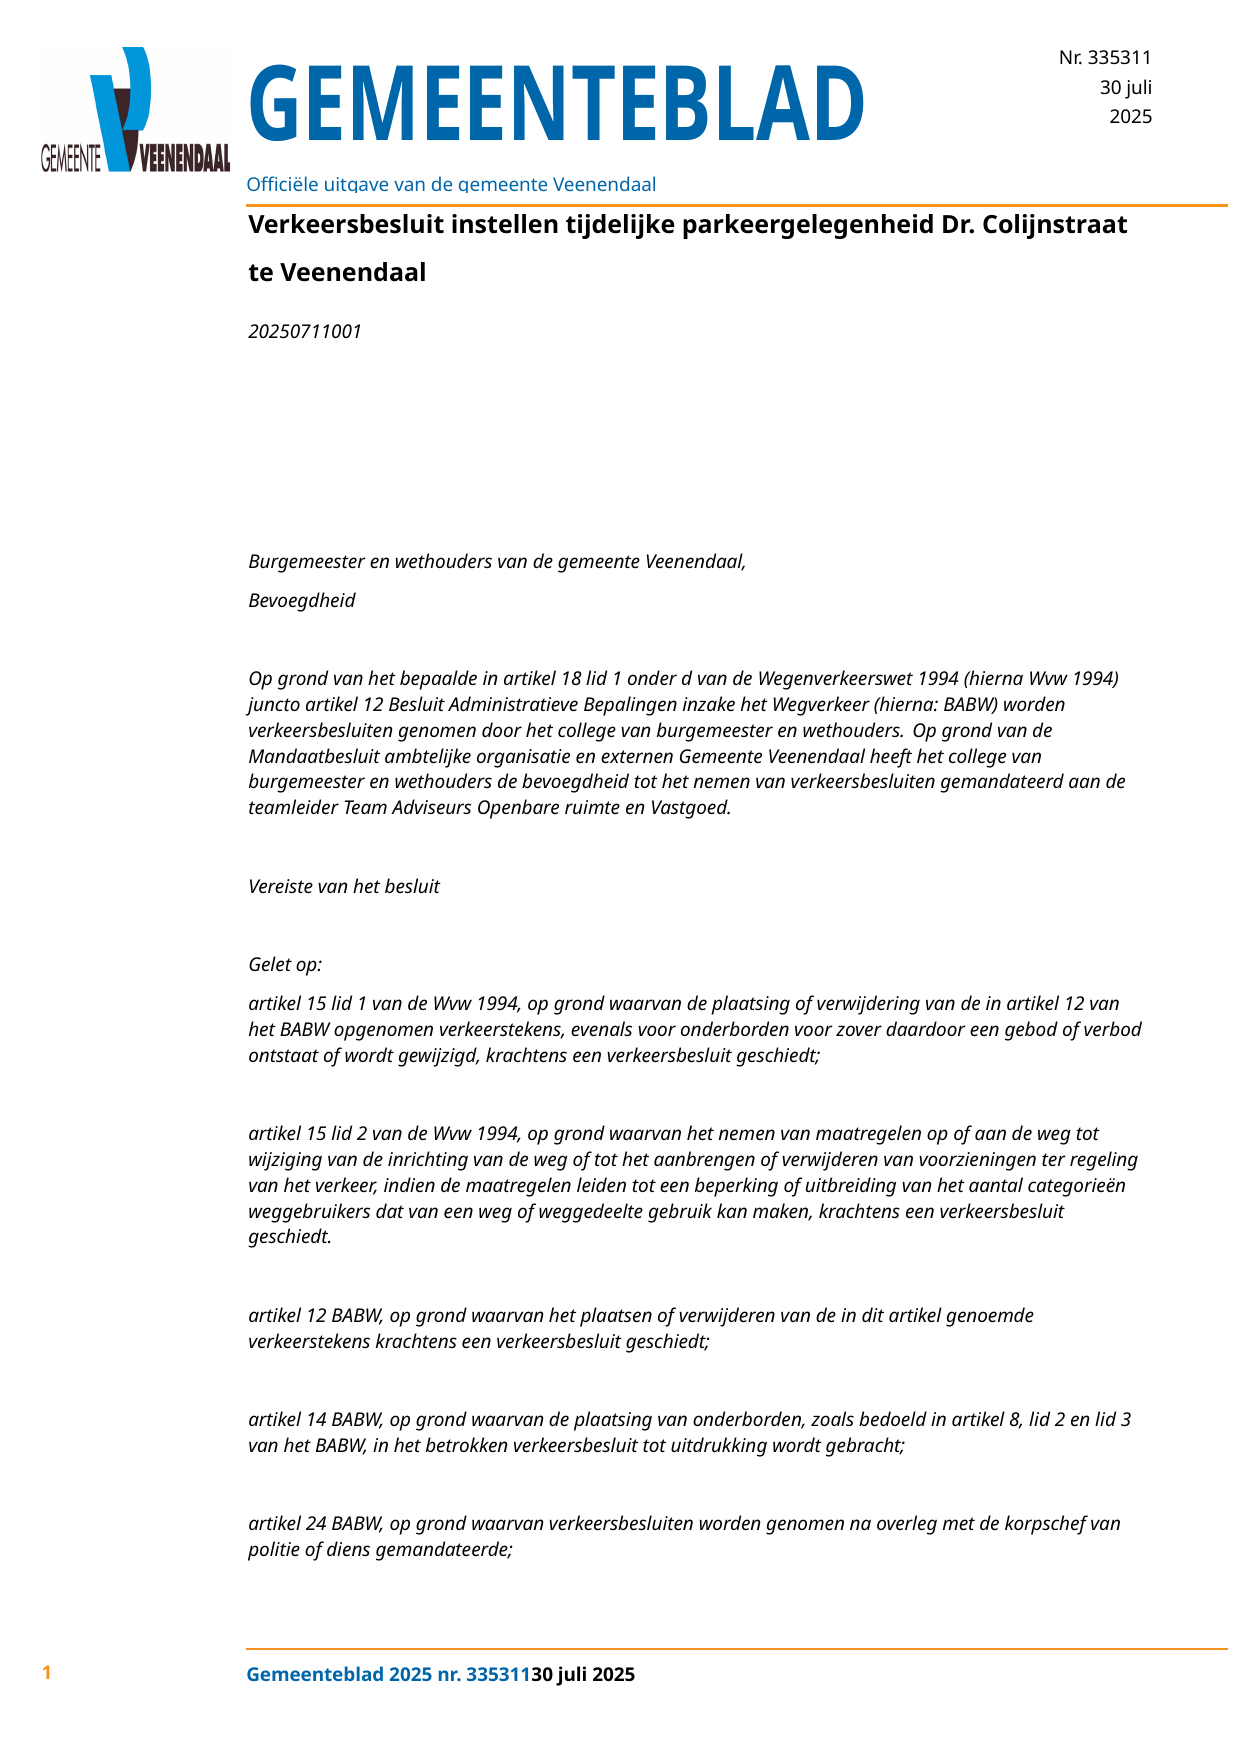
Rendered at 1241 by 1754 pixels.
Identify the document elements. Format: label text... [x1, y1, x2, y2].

text artikel 12 BABW, op grond waarvan het plaatsen of verwijderen van de in dit artikel genoemde verkeerstekens krachtens een verkeersbesluit geschiedt; [248, 1302, 1152, 1353]
text Bevoegdheid [248, 587, 1152, 613]
text Op grond van het bepaalde in artikel 18 lid 1 onder d van de Wegenverkeerswet 1994 (hierna Wvw 1994) juncto artikel 12 Besluit Administratieve Bepalingen inzake het Wegverkeer (hierna: BABW) worden verkeersbesluiten genomen door het college van burgemeester en wethouders. Op grond van de Mandaatbesluit ambtelijke organisatie en externen Gemeente Veenendaal heeft het college van burgemeester en wethouders de bevoegdheid tot het nemen van verkeersbesluiten gemandateerd aan de teamleider Team Adviseurs Openbare ruimte en Vastgoed. [248, 666, 1152, 820]
text artikel 14 BABW, op grond waarvan de plaatsing van onderborden, zoals bedoeld in artikel 8, lid 2 en lid 3 van het BABW, in het betrokken verkeersbesluit tot uitdrukking wordt gebracht; [248, 1406, 1152, 1458]
text artikel 24 BABW, op grond waarvan verkeersbesluiten worden genomen na overleg met de korpschef van politie of diens gemandateerde; [248, 1511, 1152, 1562]
text 20250711001 [248, 318, 1152, 344]
text Burgemeester en wethouders van de gemeente Veenendaal, [248, 548, 1152, 573]
text Gelet op: [248, 951, 1152, 977]
text artikel 15 lid 2 van de Wvw 1994, op grond waarvan het nemen van maatregelen op of aan de weg tot wijziging van de inrichting van de weg of tot het aanbrengen of verwijderen van voorzieningen ter regeling van het verkeer, indien de maatregelen leiden tot een beperking of uitbreiding van het aantal categorieën weggebruikers dat van een weg of weggedeelte gebruik kan maken, krachtens een verkeersbesluit geschiedt. [248, 1121, 1152, 1249]
picture [41, 47, 130, 172]
text artikel 15 lid 1 van de Wvw 1994, op grond waarvan de plaatsing of verwijdering van de in artikel 12 van het BABW opgenomen verkeerstekens, evenals voor onderborden voor zover daardoor een gebod of verbod ontstaat of wordt gewijzigd, krachtens een verkeersbesluit geschiedt; [248, 991, 1152, 1068]
text Vereiste van het besluit [248, 873, 1152, 898]
picture [123, 47, 231, 172]
text Verkeersbesluit instellen tijdelijke parkeergelegenheid Dr. Colijnstraat te Veenendaal [248, 207, 1152, 288]
